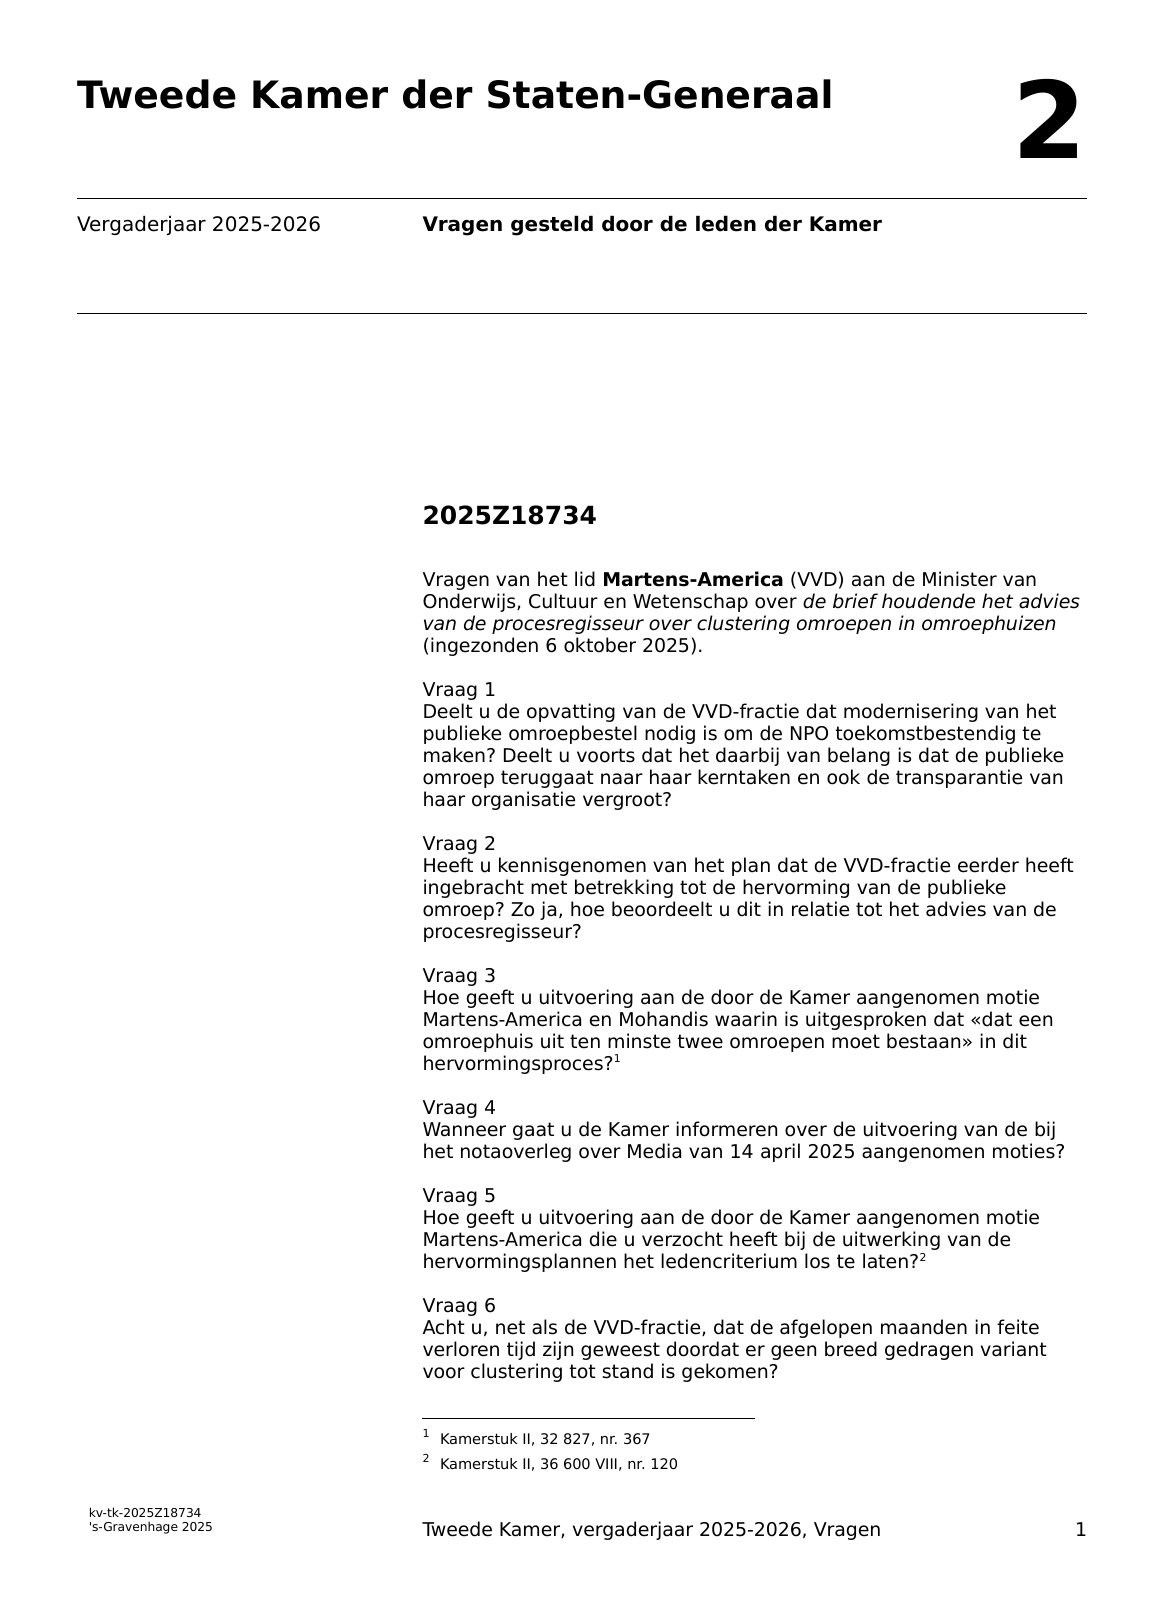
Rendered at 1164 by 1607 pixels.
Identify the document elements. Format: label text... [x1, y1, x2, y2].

text Hoe geeft u uitvoering aan de door de Kamer aangenomen motie Martens-America die u verzocht heeft bij de uitwerking van de hervormingsplannen het ledencriterium los te laten? [422, 1207, 1087, 1273]
text Hoe geeft u uitvoering aan de door de Kamer aangenomen motie Martens-America en Mohandis waarin is uitgesproken dat «dat een omroephuis uit ten minste twee omroepen moet bestaan» in dit hervormingsproces? [422, 987, 1087, 1075]
text Heeft u kennisgenomen van het plan dat de VVD-fractie eerder heeft ingebracht met betrekking tot de hervorming van de publieke omroep? Zo ja, hoe beoordeelt u dit in relatie tot het advies van de procesregisseur? [422, 855, 1087, 943]
table_header Tweede Kamer der Staten-Generaal [77, 59, 886, 198]
text Deelt u de opvatting van de VVD-fractie dat modernisering van het publieke omroepbestel nodig is om de NPO toekomstbestendig te maken? Deelt u voorts dat het daarbij van belang is dat de publieke omroep teruggaat naar haar kerntaken en ook de transparantie van haar organisatie vergroot? [422, 701, 1087, 811]
text Vraag 5 [422, 1185, 1087, 1207]
text 2025Z18734 [422, 501, 1087, 531]
table_cell Vragen gesteld door de leden der Kamer [422, 199, 1087, 313]
text Vraag 2 [422, 833, 1087, 855]
text Vraag 6 [422, 1295, 1087, 1317]
table_header 2 [886, 59, 1087, 198]
text Vraag 1 [422, 679, 1087, 701]
text Wanneer gaat u de Kamer informeren over de uitvoering van de bij het notaoverleg over Media van 14 april 2025 aangenomen moties? [422, 1119, 1087, 1163]
text kv-tk-2025Z18734 [88, 1506, 323, 1520]
text Vraag 3 [422, 965, 1087, 987]
text Kamerstuk II, 32 827, nr. 367 [422, 1427, 1087, 1449]
text Vraag 4 [422, 1097, 1087, 1119]
text Acht u, net als de VVD-fractie, dat de afgelopen maanden in feite verloren tijd zijn geweest doordat er geen breed gedragen variant voor clustering tot stand is gekomen? [422, 1317, 1087, 1383]
text Kamerstuk II, 36 600 VIII, nr. 120 [422, 1452, 1087, 1474]
text Vragen van het lid Martens-America (VVD) aan de Minister van Onderwijs, Cultuur en Wetenschap over de brief houdende het advies van de procesregisseur over clustering omroepen in omroephuizen (ingezonden 6 oktober 2025). [422, 569, 1087, 657]
text 's-Gravenhage 2025 [88, 1520, 323, 1534]
table_cell Vergaderjaar 2025-2026 [77, 199, 422, 313]
